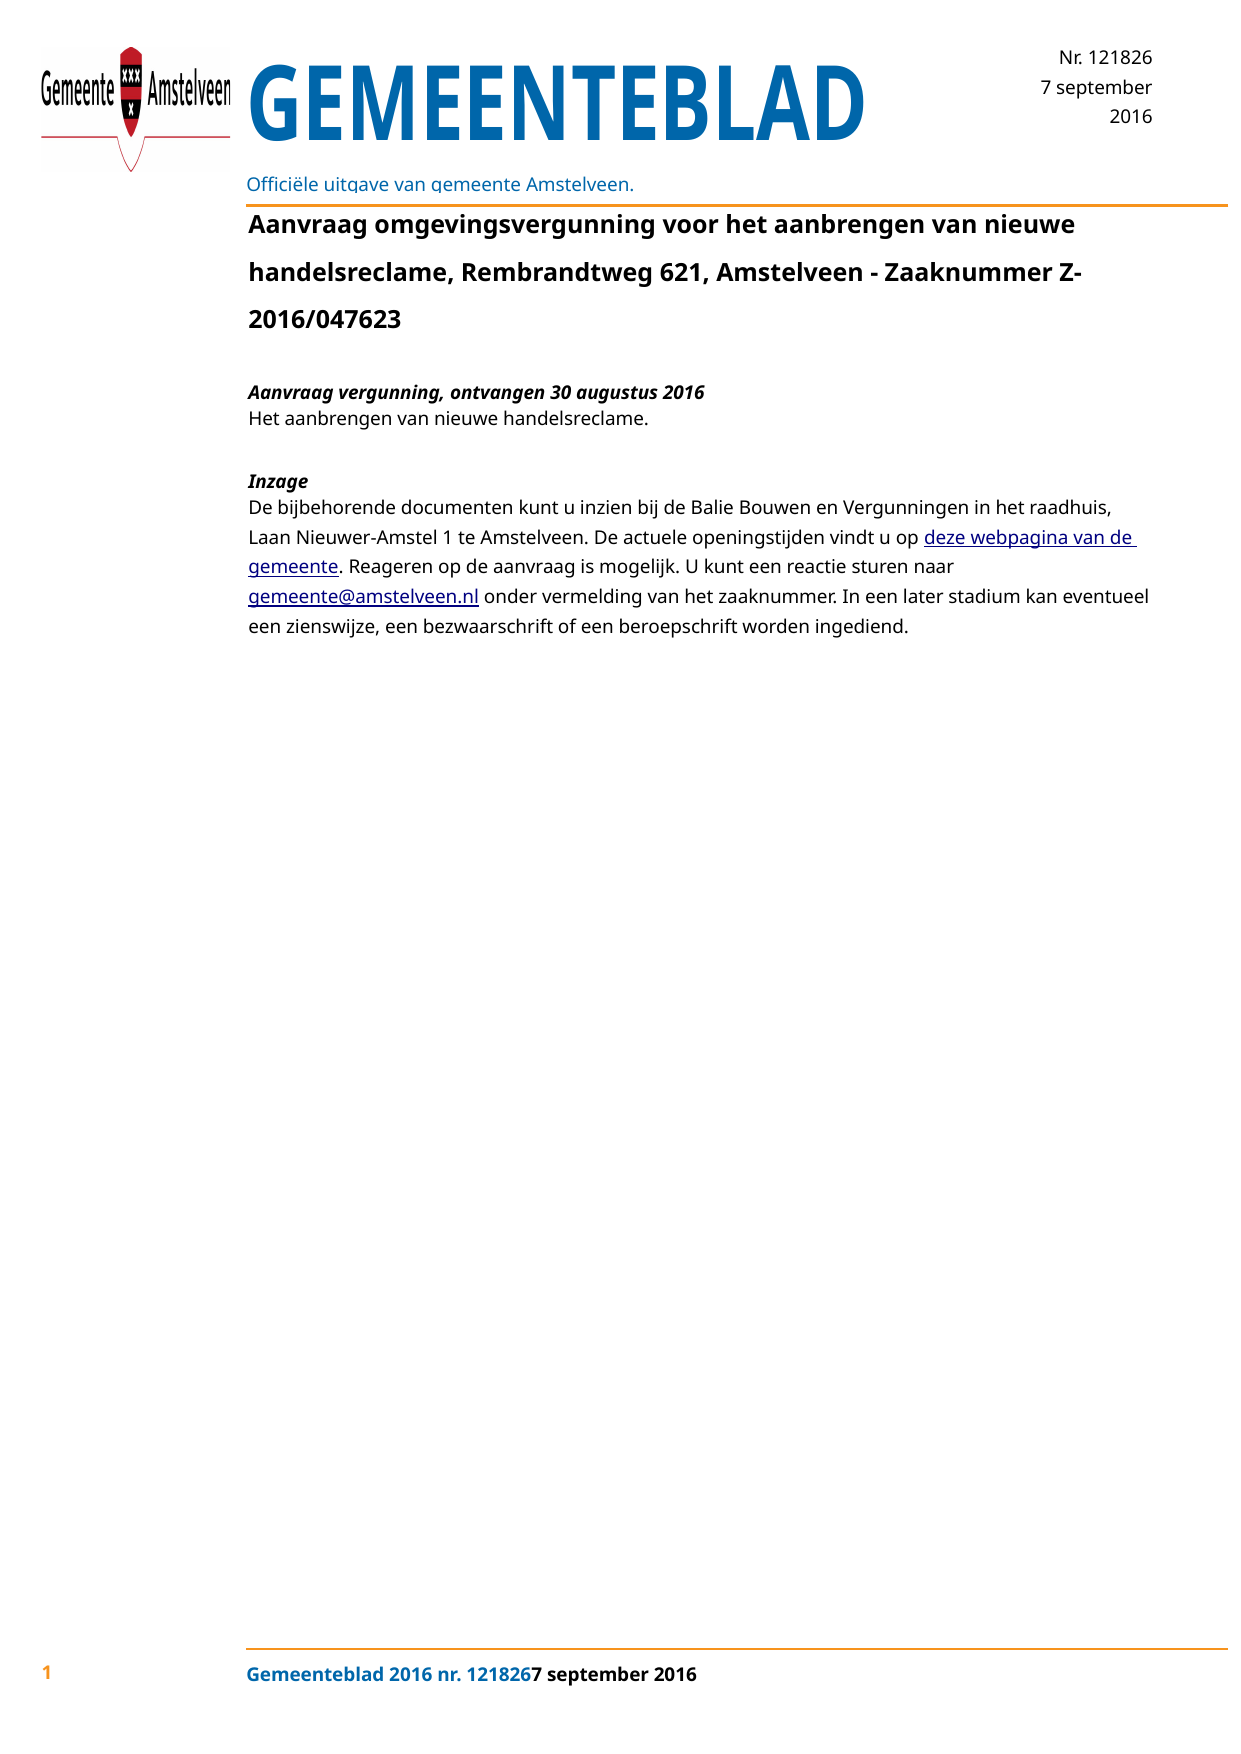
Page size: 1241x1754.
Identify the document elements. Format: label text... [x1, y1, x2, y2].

text Aanvraag vergunning, ontvangen 30 augustus 2016 [248, 379, 1152, 405]
text Aanvraag omgevingsvergunning voor het aanbrengen van nieuwe handelsreclame, Rembrandtweg 621, Amstelveen - Zaaknummer Z-2016/047623 [248, 207, 1152, 336]
text De bijbehorende documenten kunt u inzien bij de Balie Bouwen en Vergunningen in het raadhuis, Laan Nieuwer-Amstel 1 te Amstelveen. De actuele openingstijden vindt u op deze webpagina van de gemeente. Reageren op de aanvraag is mogelijk. U kunt een reactie sturen naar gemeente@amstelveen.nl onder vermelding van het zaaknummer. In een later stadium kan eventueel een zienswijze, een bezwaarschrift of een beroepschrift worden ingediend. [248, 494, 1152, 638]
text Het aanbrengen van nieuwe handelsreclame. [248, 405, 1152, 431]
picture [41, 47, 231, 172]
text Inzage [248, 469, 1152, 494]
